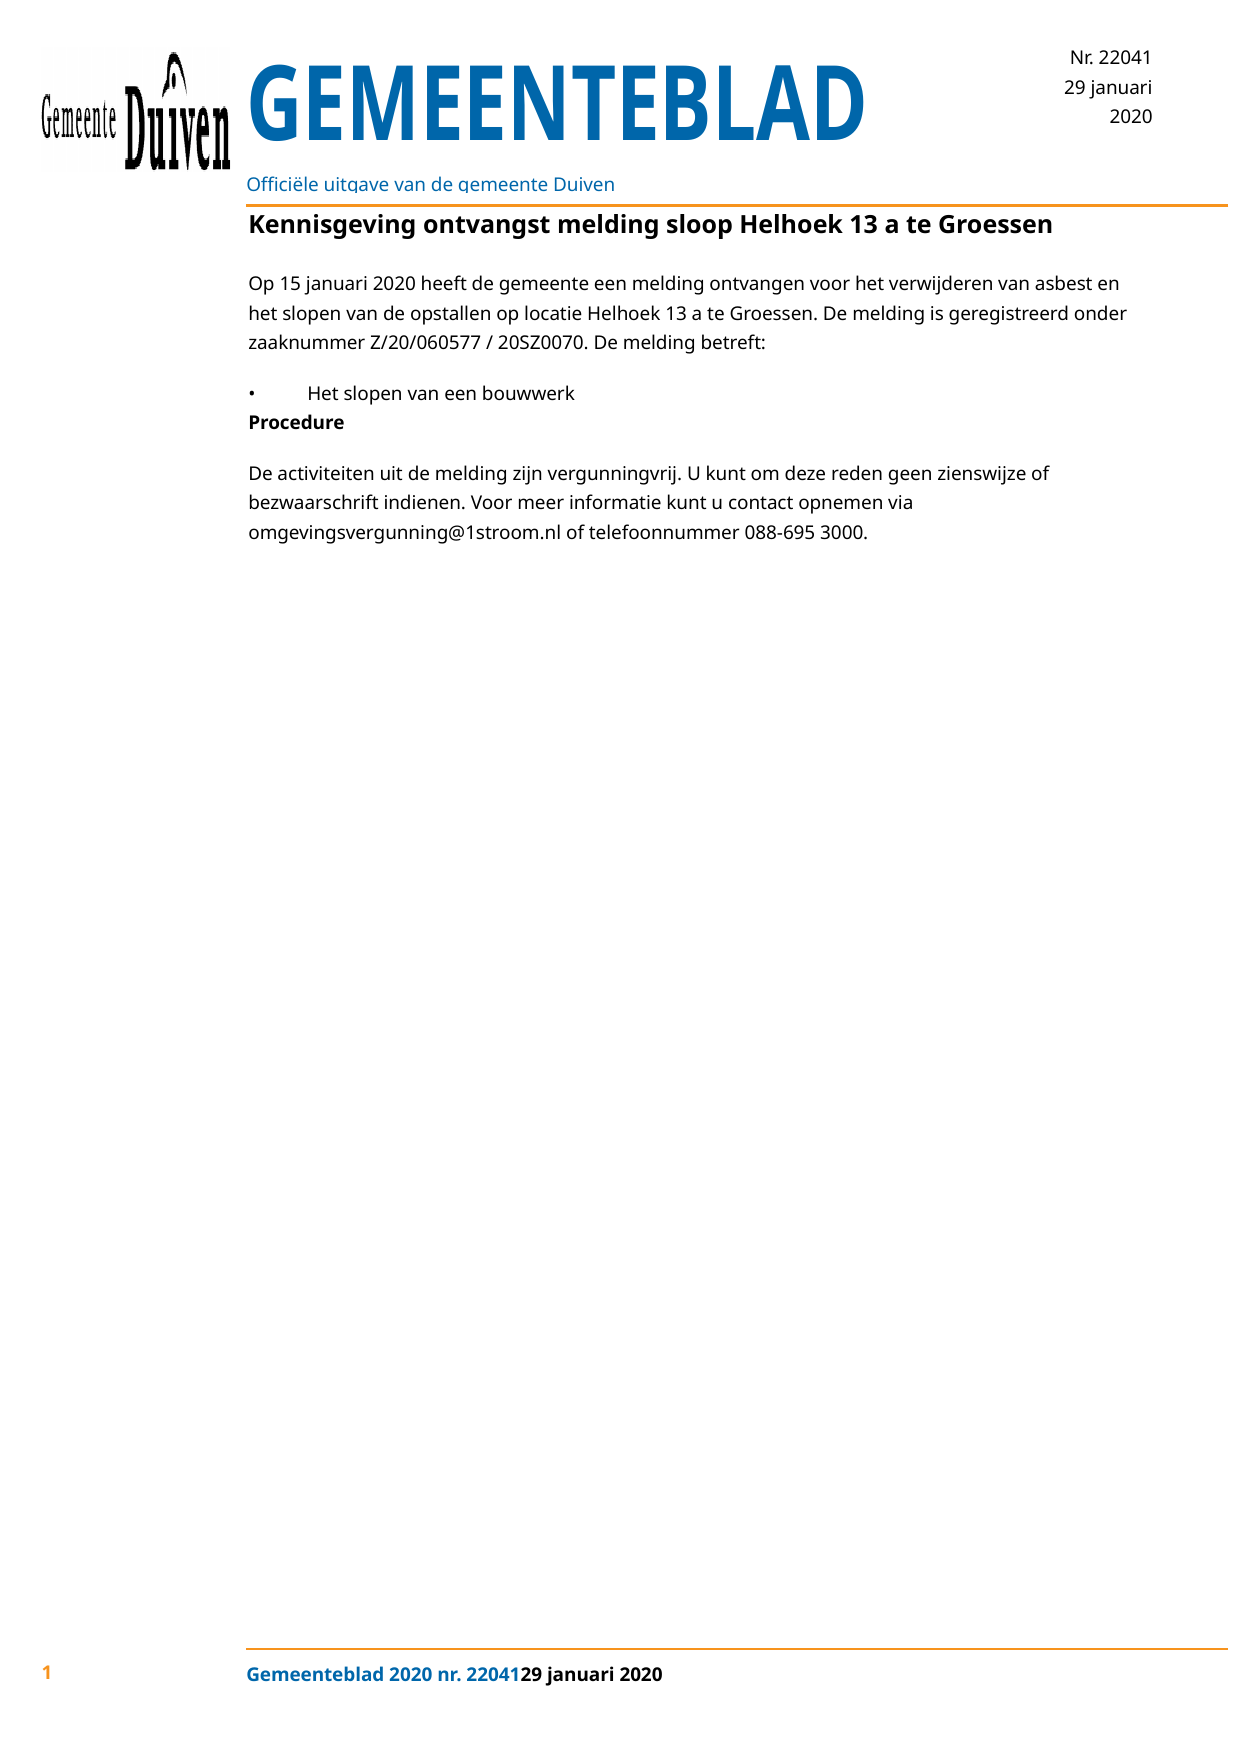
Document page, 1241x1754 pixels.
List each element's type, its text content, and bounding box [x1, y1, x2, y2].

list Het slopen van een bouwwerk [248, 380, 1152, 406]
text Kennisgeving ontvangst melding sloop Helhoek 13 a te Groessen [248, 207, 1152, 241]
picture [41, 47, 231, 172]
text Op 15 januari 2020 heeft de gemeente een melding ontvangen voor het verwijderen van asbest en het slopen van de opstallen op locatie Helhoek 13 a te Groessen. De melding is geregistreerd onder zaaknummer Z/20/060577 / 20SZ0070. De melding betreft: [248, 270, 1152, 355]
text Procedure [248, 409, 1152, 435]
text De activiteiten uit de melding zijn vergunningvrij. U kunt om deze reden geen zienswijze of bezwaarschrift indienen. Voor meer informatie kunt u contact opnemen via omgevingsvergunning@1stroom.nl of telefoonnummer 088-695 3000. [248, 460, 1152, 545]
